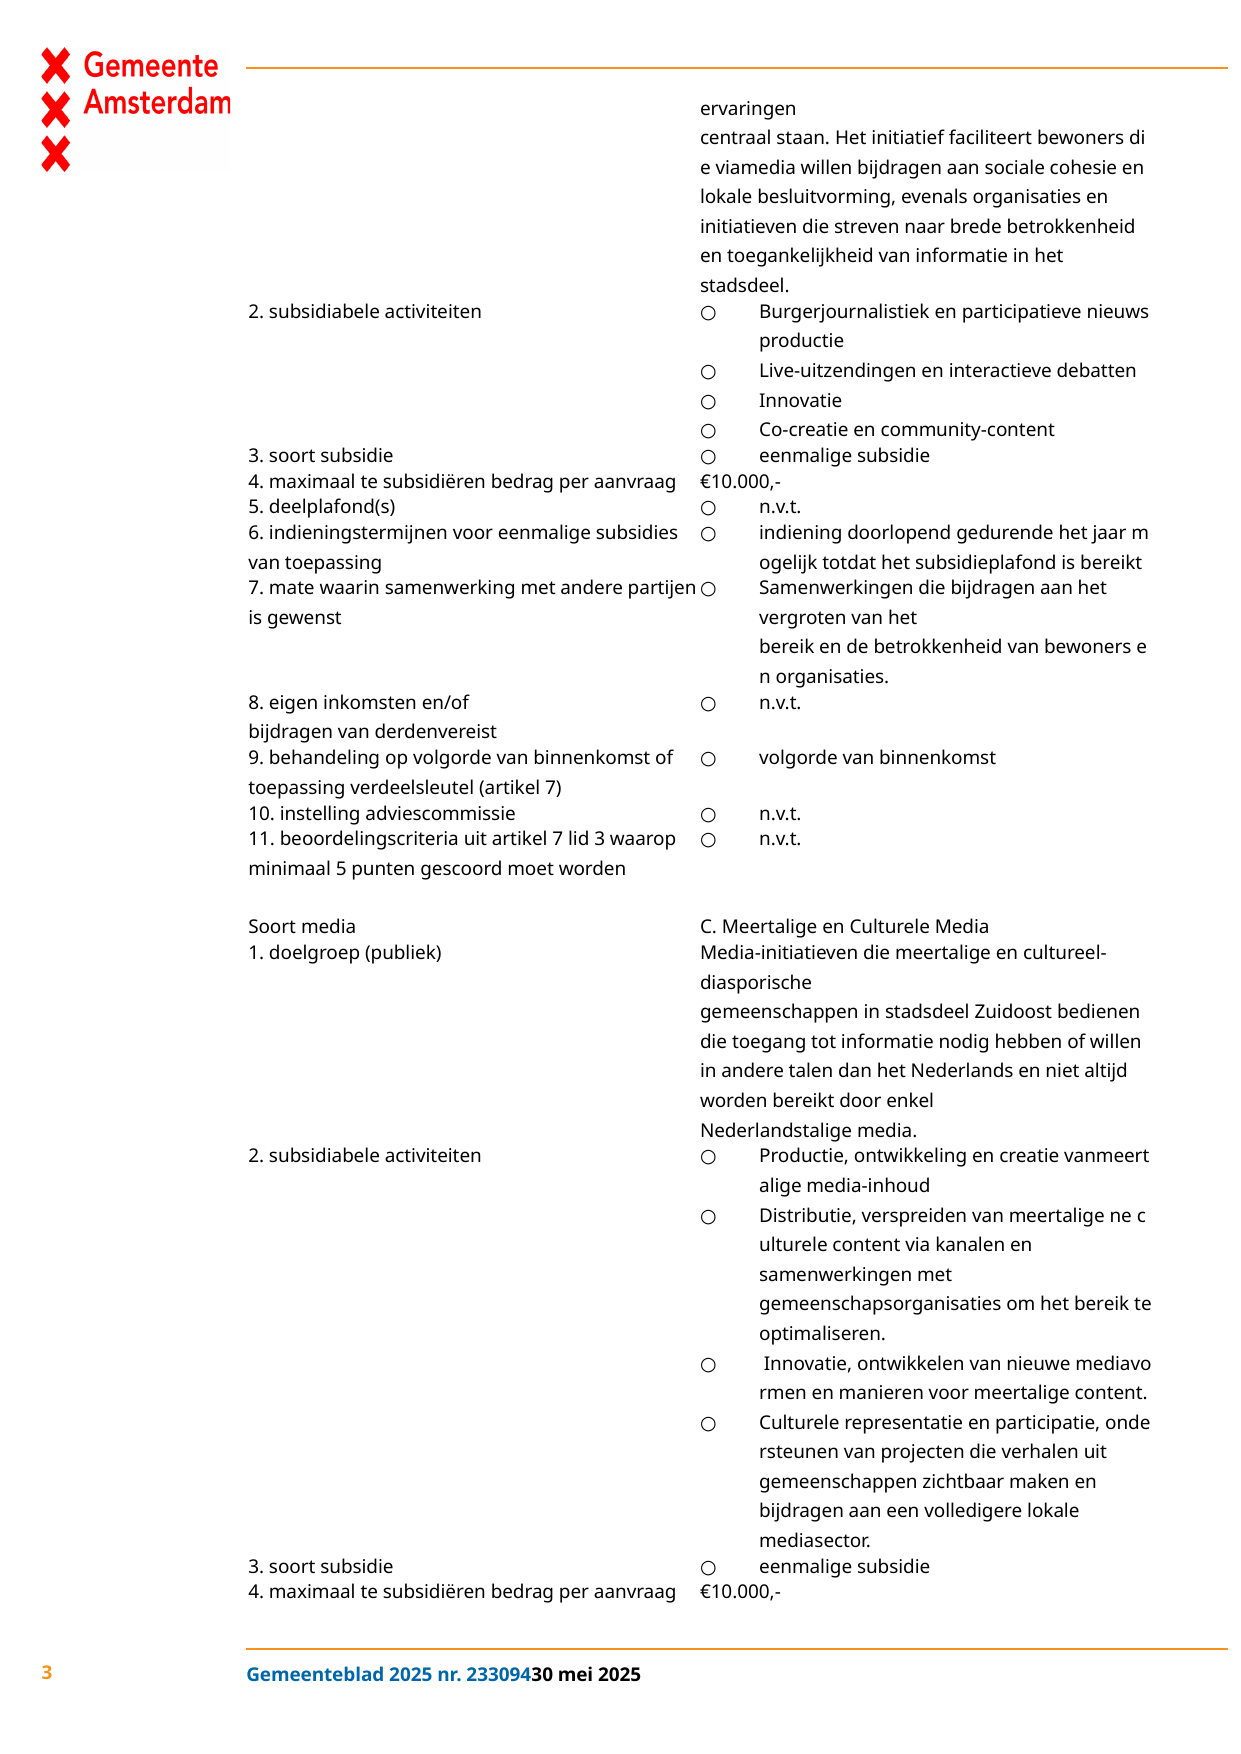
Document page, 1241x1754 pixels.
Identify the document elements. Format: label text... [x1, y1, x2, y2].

picture [41, 47, 231, 172]
table_cell ervaringen centraal staan. Het initiatief faciliteert bewoners die viamedia willen bijdragen aan sociale cohesie en lokale besluitvorming, evenals organisaties en initiatieven die streven naar brede betrokkenheid en toegankelijkheid van informatie in het stadsdeel. [700, 95, 1152, 298]
table_cell Productie, ontwikkeling en creatie vanmeertalige media-inhoud Distributie, verspreiden van meertalige ne culturele content via kanalen en samenwerkingen met gemeenschapsorganisaties om het bereik te optimaliseren. Innovatie, ontwikkelen van nieuwe mediavormen en manieren voor meertalige content. Culturele representatie en participatie, ondersteunen van projecten die verhalen uit gemeenschappen zichtbaar maken en bijdragen aan een volledigere lokale mediasector. [700, 1143, 1152, 1553]
table_cell 6. indieningstermijnen voor eenmalige subsidies van toepassing [248, 519, 700, 574]
table_cell 9. behandeling op volgorde van binnenkomst of toepassing verdeelsleutel (artikel 7) [248, 744, 700, 800]
table_cell 4. maximaal te subsidiëren bedrag per aanvraag [248, 1579, 700, 1604]
table_cell volgorde van binnenkomst [700, 744, 1152, 800]
table_cell 2. subsidiabele activiteiten [248, 298, 700, 442]
table_cell n.v.t. [700, 689, 1152, 744]
table_cell €10.000,- [700, 468, 1152, 493]
table_cell n.v.t. [700, 800, 1152, 825]
table_cell 10. instelling adviescommissie [248, 800, 700, 825]
table_cell Burgerjournalistiek en participatieve nieuwsproductie Live-uitzendingen en interactieve debatten Innovatie Co-creatie en community-content [700, 298, 1152, 442]
table_header C. Meertalige en Culturele Media [700, 914, 1152, 939]
table_header Soort media [248, 914, 700, 939]
table_cell 8. eigen inkomsten en/of bijdragen van derdenvereist [248, 689, 700, 744]
table_cell [248, 95, 700, 298]
table_cell Media-initiatieven die meertalige en cultureel-diasporische gemeenschappen in stadsdeel Zuidoost bedienen die toegang tot informatie nodig hebben of willen in andere talen dan het Nederlands en niet altijd worden bereikt door enkel Nederlandstalige media. [700, 939, 1152, 1143]
table_cell Samenwerkingen die bijdragen aan het vergroten van het bereik en de betrokkenheid van bewoners en organisaties. [700, 575, 1152, 689]
table_cell €10.000,- [700, 1579, 1152, 1604]
table_cell n.v.t. [700, 494, 1152, 519]
table_cell eenmalige subsidie [700, 1553, 1152, 1579]
table_cell n.v.t. [700, 825, 1152, 881]
table_cell indiening doorlopend gedurende het jaar mogelijk totdat het subsidieplafond is bereikt [700, 519, 1152, 574]
table_cell 1. doelgroep (publiek) [248, 939, 700, 1143]
table_cell 2. subsidiabele activiteiten [248, 1143, 700, 1553]
table_cell 7. mate waarin samenwerking met andere partijen is gewenst [248, 575, 700, 689]
table_cell 3. soort subsidie [248, 1553, 700, 1579]
table_cell 4. maximaal te subsidiëren bedrag per aanvraag [248, 468, 700, 493]
table_cell 11. beoordelingscriteria uit artikel 7 lid 3 waarop minimaal 5 punten gescoord moet worden [248, 825, 700, 881]
table_cell 3. soort subsidie [248, 442, 700, 468]
table_cell eenmalige subsidie [700, 442, 1152, 468]
table_cell 5. deelplafond(s) [248, 494, 700, 519]
